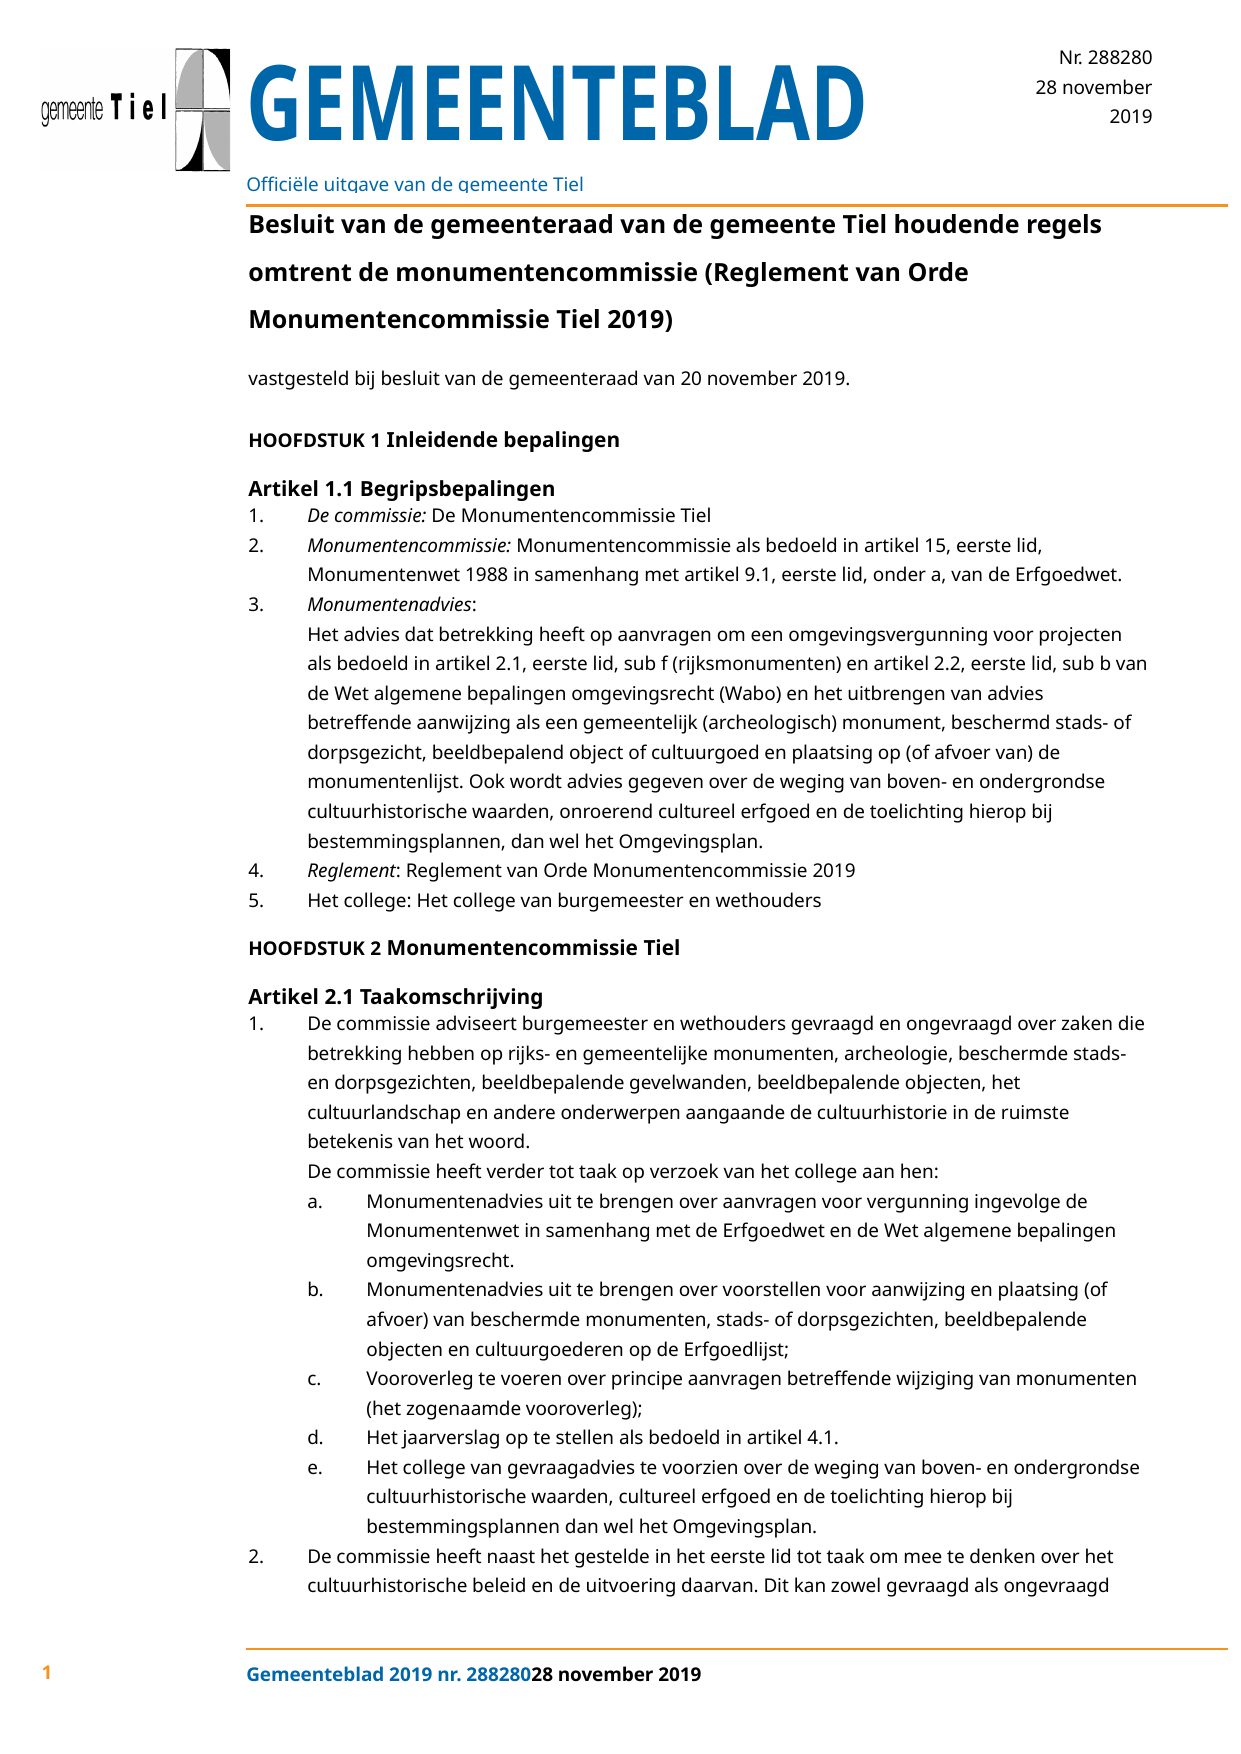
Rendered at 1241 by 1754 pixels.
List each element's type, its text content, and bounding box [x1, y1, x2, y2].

list Monumentenadvies: [248, 591, 1152, 617]
list Het jaarverslag op te stellen als bedoeld in artikel 4.1. [307, 1424, 1152, 1450]
list Monumentencommissie: Monumentencommissie als bedoeld in artikel 15, eerste lid, Monumentenwet 1988 in samenhang met artikel 9.1, eerste lid, onder a, van de Erfgoedwet. [248, 532, 1152, 587]
text Artikel 2.1 Taakomschrijving [248, 982, 1152, 1010]
list Monumentenadvies uit te brengen over voorstellen voor aanwijzing en plaatsing (of afvoer) van beschermde monumenten, stads- of dorpsgezichten, beeldbepalende objecten en cultuurgoederen op de Erfgoedlijst; [307, 1277, 1152, 1361]
list De commissie adviseert burgemeester en wethouders gevraagd en ongevraagd over zaken die betrekking hebben op rijks- en gemeentelijke monumenten, archeologie, beschermde stads- en dorpsgezichten, beeldbepalende gevelwanden, beeldbepalende objecten, het cultuurlandschap en andere onderwerpen aangaande de cultuurhistorie in de ruimste betekenis van het woord. [248, 1010, 1152, 1154]
list De commissie heeft naast het gestelde in het eerste lid tot taak om mee te denken over het cultuurhistorische beleid en de uitvoering daarvan. Dit kan zowel gevraagd als ongevraagd [248, 1543, 1152, 1598]
list Monumentenadvies uit te brengen over aanvragen voor vergunning ingevolge de Monumentenwet in samenhang met de Erfgoedwet en de Wet algemene bepalingen omgevingsrecht. [307, 1188, 1152, 1273]
list De commissie heeft verder tot taak op verzoek van het college aan hen: [248, 1158, 1152, 1184]
list Het college: Het college van burgemeester en wethouders [248, 887, 1152, 913]
list Reglement: Reglement van Orde Monumentencommissie 2019 [248, 857, 1152, 883]
text vastgesteld bij besluit van de gemeenteraad van 20 november 2019. [248, 366, 1152, 391]
picture [41, 47, 231, 172]
list Het college van gevraagadvies te voorzien over de weging van boven- en ondergrondse cultuurhistorische waarden, cultureel erfgoed en de toelichting hierop bij bestemmingsplannen dan wel het Omgevingsplan. [307, 1454, 1152, 1539]
list De commissie: De Monumentencommissie Tiel [248, 502, 1152, 528]
list Het advies dat betrekking heeft op aanvragen om een omgevingsvergunning voor projecten als bedoeld in artikel 2.1, eerste lid, sub f (rijksmonumenten) en artikel 2.2, eerste lid, sub b van de Wet algemene bepalingen omgevingsrecht (Wabo) en het uitbrengen van advies betreffende aanwijzing als een gemeentelijk (archeologisch) monument, beschermd stads- of dorpsgezicht, beeldbepalend object of cultuurgoed en plaatsing op (of afvoer van) de monumentenlijst. Ook wordt advies gegeven over de weging van boven- en ondergrondse cultuurhistorische waarden, onroerend cultureel erfgoed en de toelichting hierop bij bestemmingsplannen, dan wel het Omgevingsplan. [248, 621, 1152, 853]
text Besluit van de gemeenteraad van de gemeente Tiel houdende regels omtrent de monumentencommissie (Reglement van Orde Monumentencommissie Tiel 2019) [248, 207, 1152, 336]
list Vooroverleg te voeren over principe aanvragen betreffende wijziging van monumenten (het zogenaamde vooroverleg); [307, 1365, 1152, 1421]
text Artikel 1.1 Begripsbepalingen [248, 474, 1152, 502]
text HOOFDSTUK 2 Monumentencommissie Tiel [248, 933, 1152, 961]
text HOOFDSTUK 1 Inleidende bepalingen [248, 425, 1152, 453]
